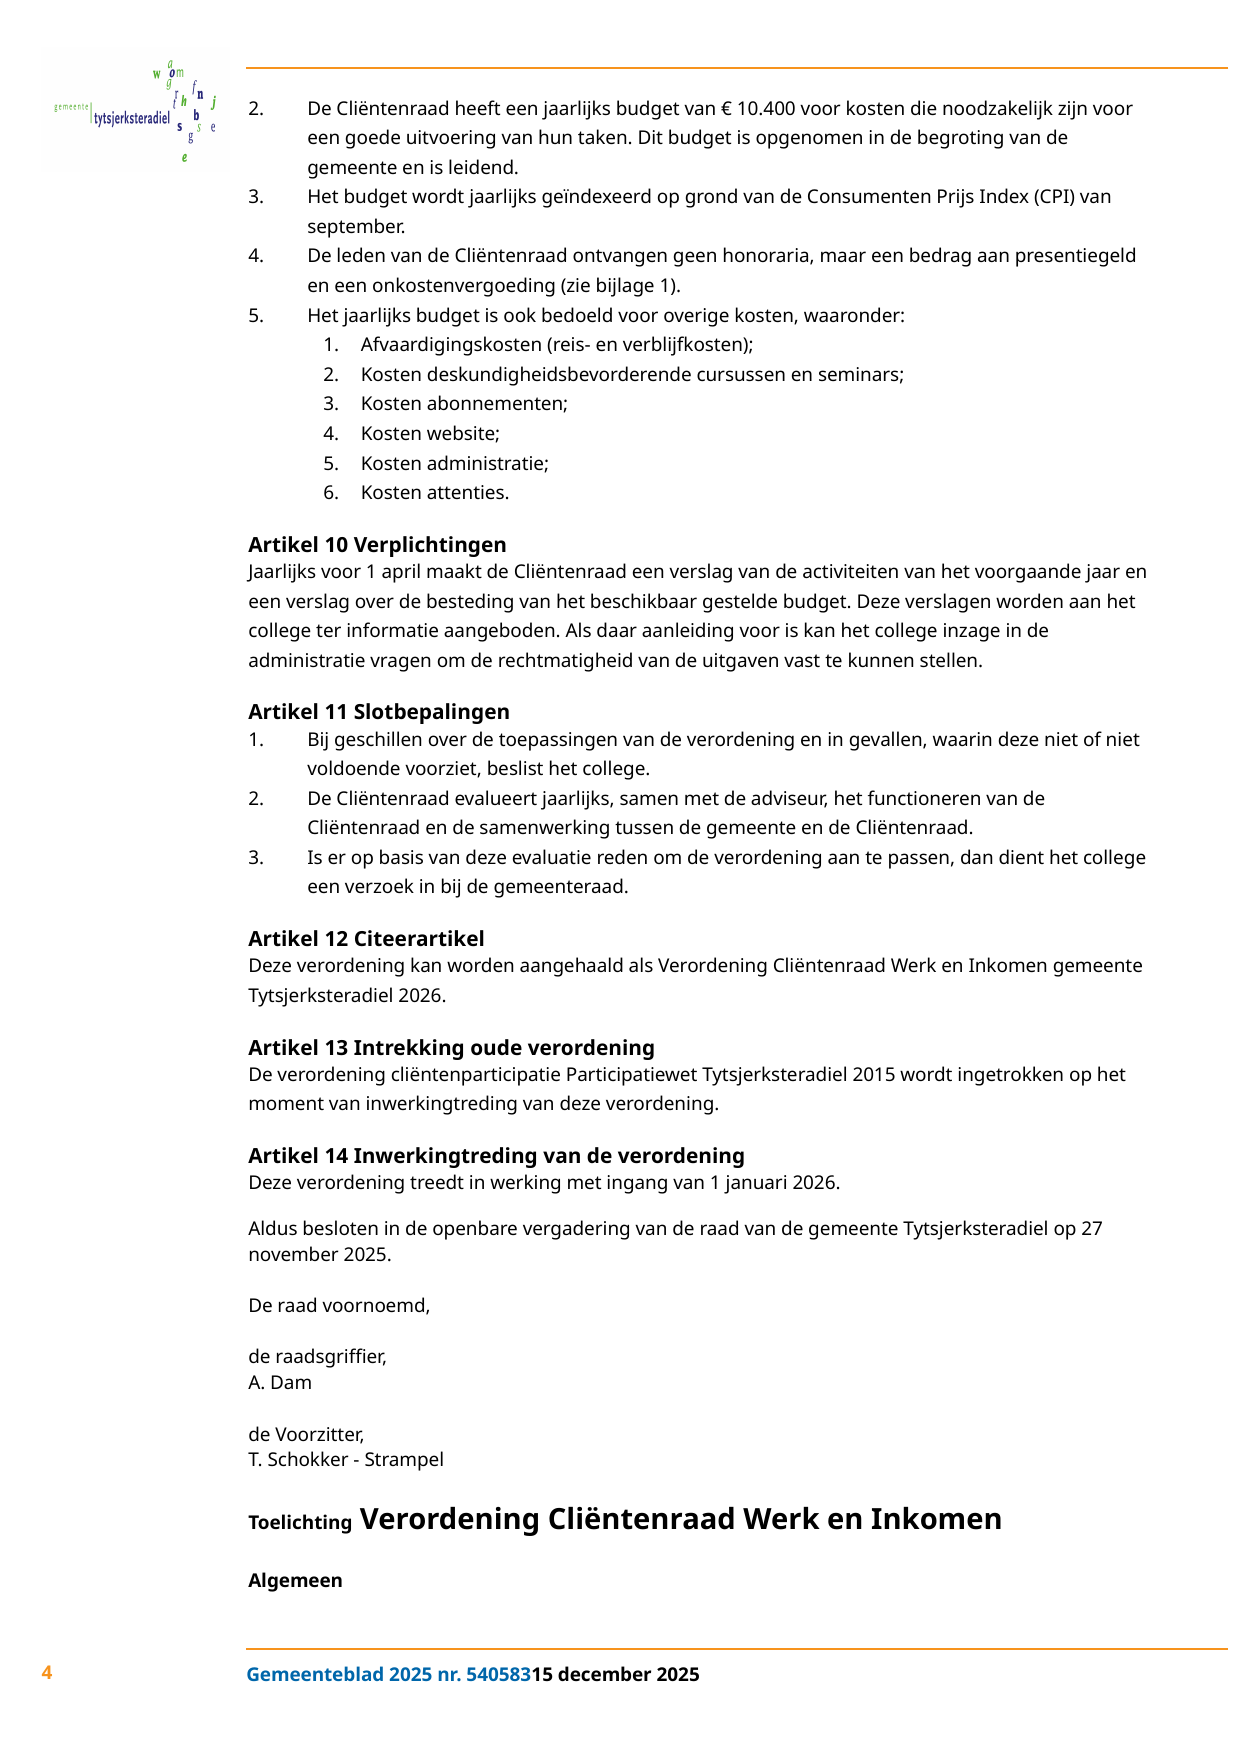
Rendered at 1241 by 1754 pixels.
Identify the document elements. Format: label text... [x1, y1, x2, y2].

text de raadsgriffier, [248, 1344, 1152, 1369]
text Artikel 13 Intrekking oude verordening [248, 1033, 1152, 1061]
picture [41, 47, 231, 172]
text Artikel 12 Citeerartikel [248, 924, 1152, 953]
text Jaarlijks voor 1 april maakt de Cliëntenraad een verslag van de activiteiten van het voorgaande jaar en een verslag over de besteding van het beschikbaar gestelde budget. Deze verslagen worden aan het college ter informatie aangeboden. Als daar aanleiding voor is kan het college inzage in de administratie vragen om de rechtmatigheid van de uitgaven vast te kunnen stellen. [248, 558, 1152, 673]
text A. Dam [248, 1369, 1152, 1395]
text Artikel 14 Inwerkingtreding van de verordening [248, 1141, 1152, 1169]
text Deze verordening treedt in werking met ingang van 1 januari 2026. [248, 1169, 1152, 1195]
list De Cliëntenraad evalueert jaarlijks, samen met de adviseur, het functioneren van de Cliëntenraad en de samenwerking tussen de gemeente en de Cliëntenraad. [248, 785, 1152, 840]
text De verordening cliëntenparticipatie Participatiewet Tytsjerksteradiel 2015 wordt ingetrokken op het moment van inwerkingtreding van deze verordening. [248, 1061, 1152, 1116]
text Deze verordening kan worden aangehaald als Verordening Cliëntenraad Werk en Inkomen gemeente Tytsjerksteradiel 2026. [248, 953, 1152, 1008]
list Bij geschillen over de toepassingen van de verordening en in gevallen, waarin deze niet of niet voldoende voorziet, beslist het college. [248, 726, 1152, 781]
list Het budget wordt jaarlijks geïndexeerd op grond van de Consumenten Prijs Index (CPI) van september. [248, 183, 1152, 239]
list Kosten deskundigheidsbevorderende cursussen en seminars; [323, 361, 1152, 387]
list De Cliëntenraad heeft een jaarlijks budget van € 10.400 voor kosten die noodzakelijk zijn voor een goede uitvoering van hun taken. Dit budget is opgenomen in de begroting van de gemeente en is leidend. [248, 95, 1152, 180]
text De raad voornoemd, [248, 1292, 1152, 1318]
text T. Schokker - Strampel [248, 1447, 1152, 1472]
list Kosten abonnementen; [323, 391, 1152, 416]
list Het jaarlijks budget is ook bedoeld voor overige kosten, waaronder: [248, 302, 1152, 328]
text Toelichting Verordening Cliëntenraad Werk en Inkomen [248, 1498, 1152, 1538]
text Artikel 10 Verplichtingen [248, 530, 1152, 558]
list Kosten attenties. [323, 479, 1152, 505]
text de Voorzitter, [248, 1421, 1152, 1447]
list Kosten website; [323, 420, 1152, 446]
text Aldus besloten in de openbare vergadering van de raad van de gemeente Tytsjerksteradiel op 27 november 2025. [248, 1215, 1152, 1267]
list Kosten administratie; [323, 450, 1152, 476]
list De leden van de Cliëntenraad ontvangen geen honoraria, maar een bedrag aan presentiegeld en een onkostenvergoeding (zie bijlage 1). [248, 243, 1152, 298]
list Afvaardigingskosten (reis- en verblijfkosten); [323, 331, 1152, 357]
list Is er op basis van deze evaluatie reden om de verordening aan te passen, dan dient het college een verzoek in bij de gemeenteraad. [248, 844, 1152, 899]
text Artikel 11 Slotbepalingen [248, 697, 1152, 726]
text Algemeen [248, 1567, 1152, 1593]
